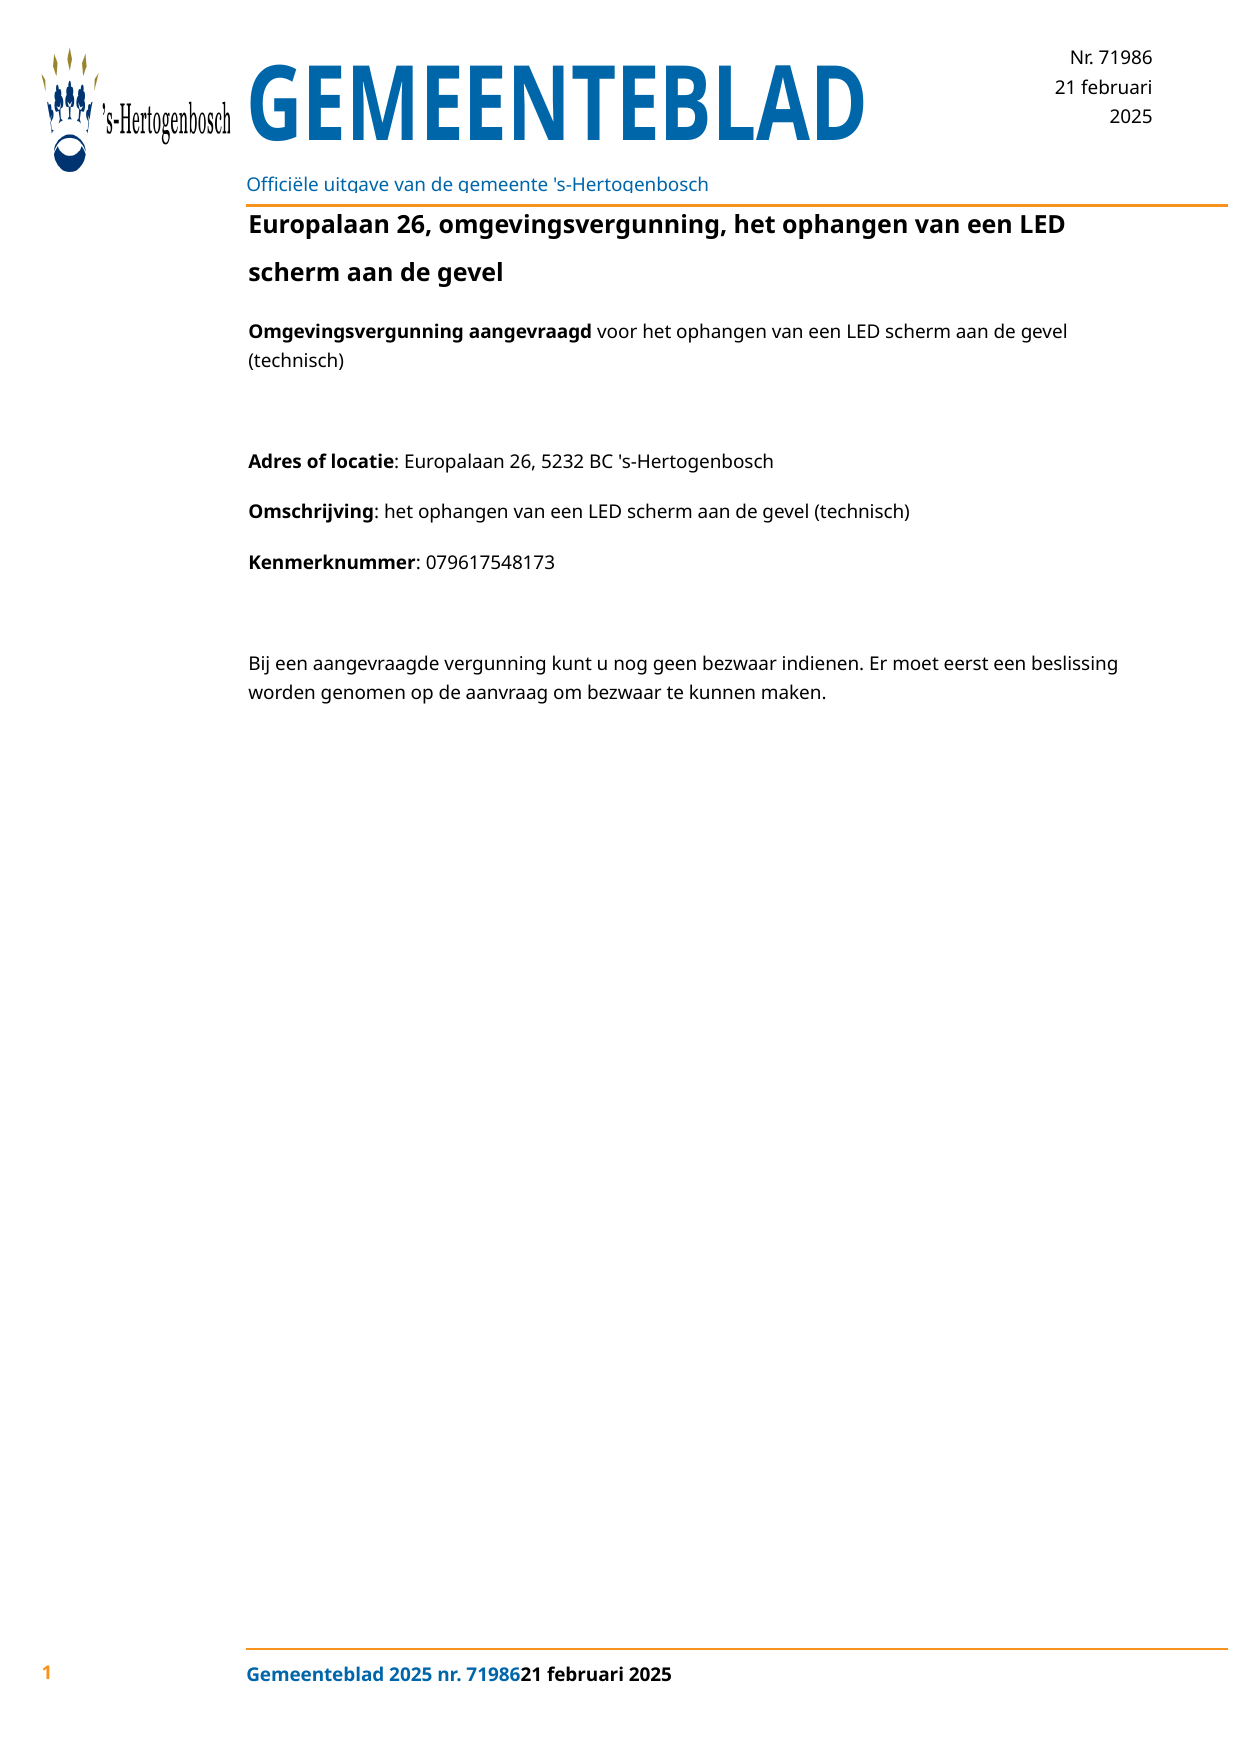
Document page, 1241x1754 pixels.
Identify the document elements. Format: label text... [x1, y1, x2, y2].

text Omgevingsvergunning aangevraagd voor het ophangen van een LED scherm aan de gevel (technisch) [248, 318, 1152, 373]
text Omschrijving: het ophangen van een LED scherm aan de gevel (technisch) [248, 499, 1152, 524]
text Bij een aangevraagde vergunning kunt u nog geen bezwaar indienen. Er moet eerst een beslissing worden genomen op de aanvraag om bezwaar te kunnen maken. [248, 650, 1152, 705]
text Kenmerknummer: 079617548173 [248, 549, 1152, 575]
text Adres of locatie: Europalaan 26, 5232 BC 's-Hertogenbosch [248, 448, 1152, 474]
picture [41, 47, 231, 172]
text Europalaan 26, omgevingsvergunning, het ophangen van een LED scherm aan de gevel [248, 207, 1152, 288]
